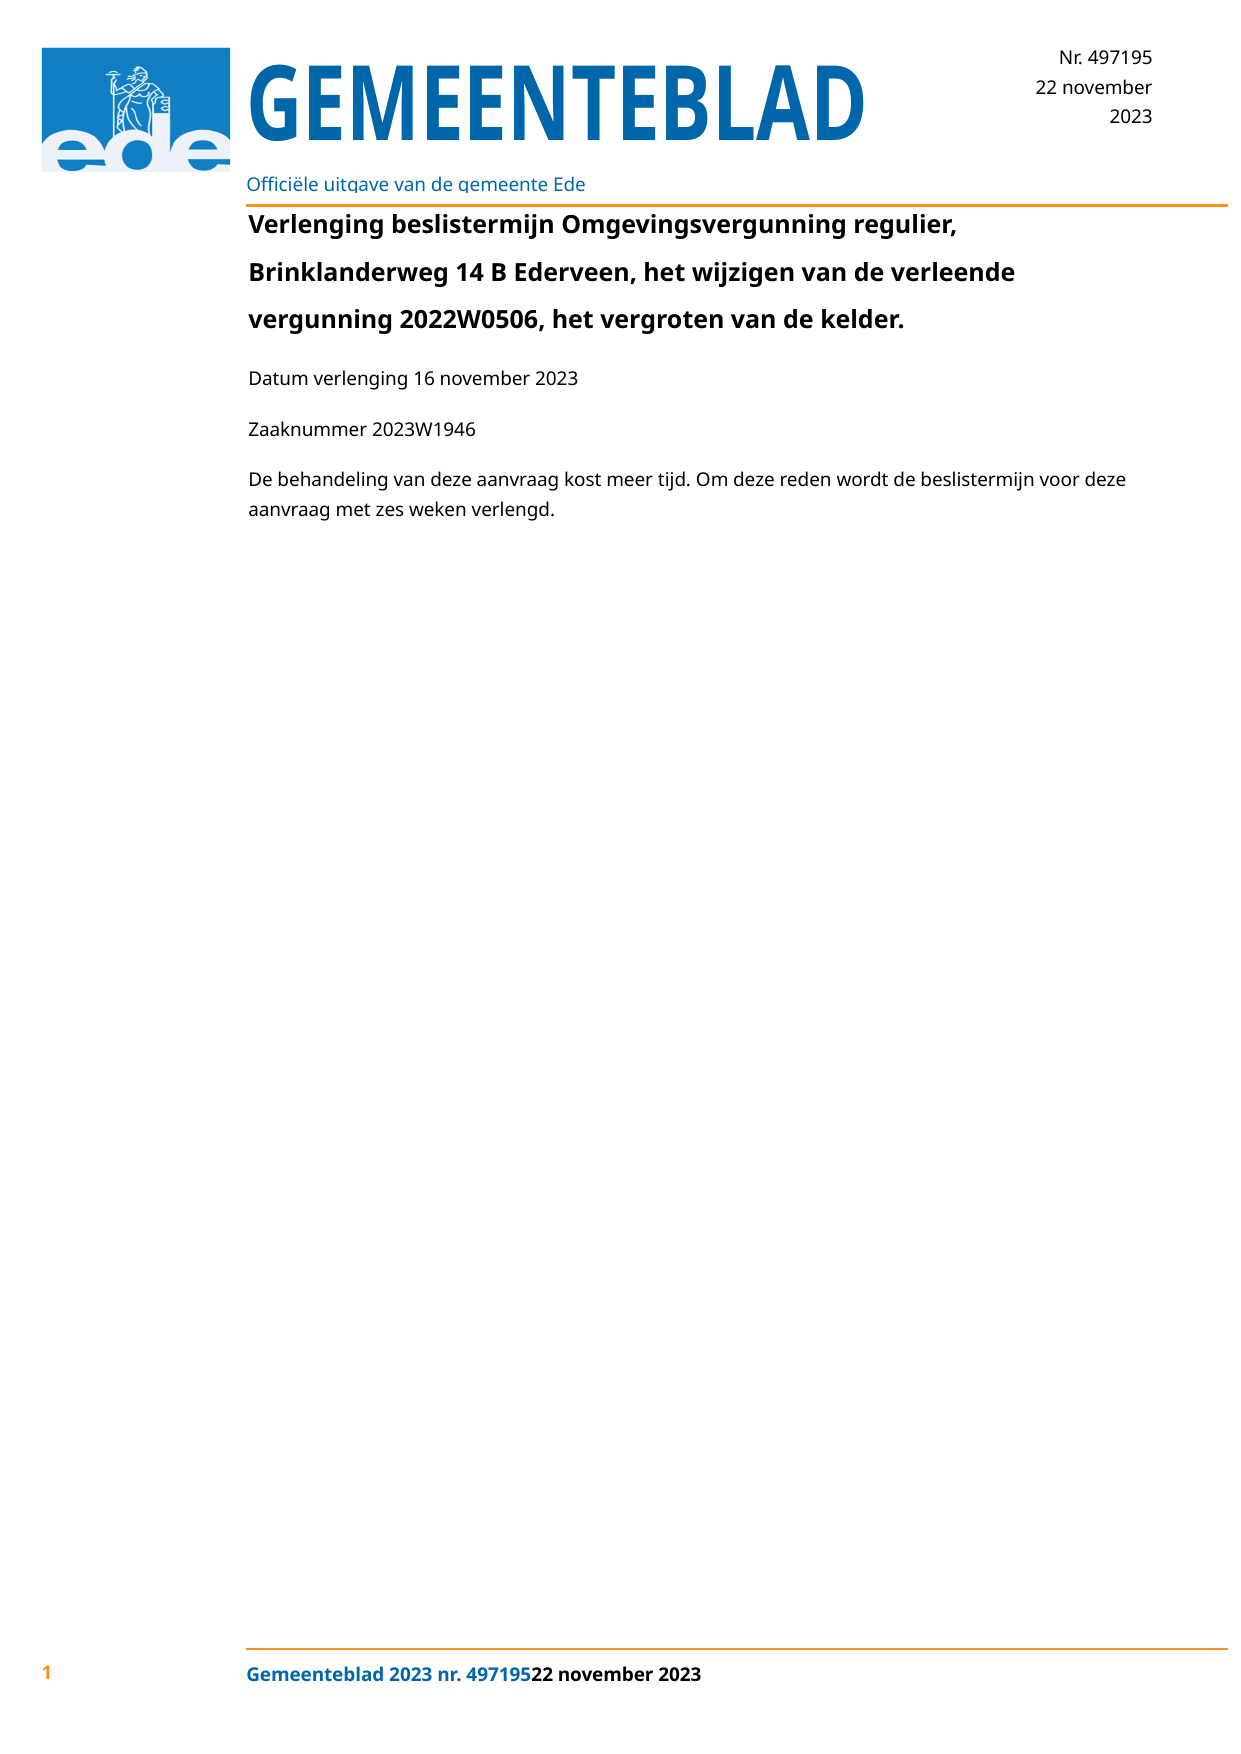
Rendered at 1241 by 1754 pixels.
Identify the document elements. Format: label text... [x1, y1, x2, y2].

text Zaaknummer 2023W1946 [248, 416, 1152, 442]
picture [41, 47, 231, 172]
text Datum verlenging 16 november 2023 [248, 366, 1152, 391]
text De behandeling van deze aanvraag kost meer tijd. Om deze reden wordt de beslistermijn voor deze aanvraag met zes weken verlengd. [248, 466, 1152, 522]
text Verlenging beslistermijn Omgevingsvergunning regulier, Brinklanderweg 14 B Ederveen, het wijzigen van de verleende vergunning 2022W0506, het vergroten van de kelder. [248, 207, 1152, 336]
